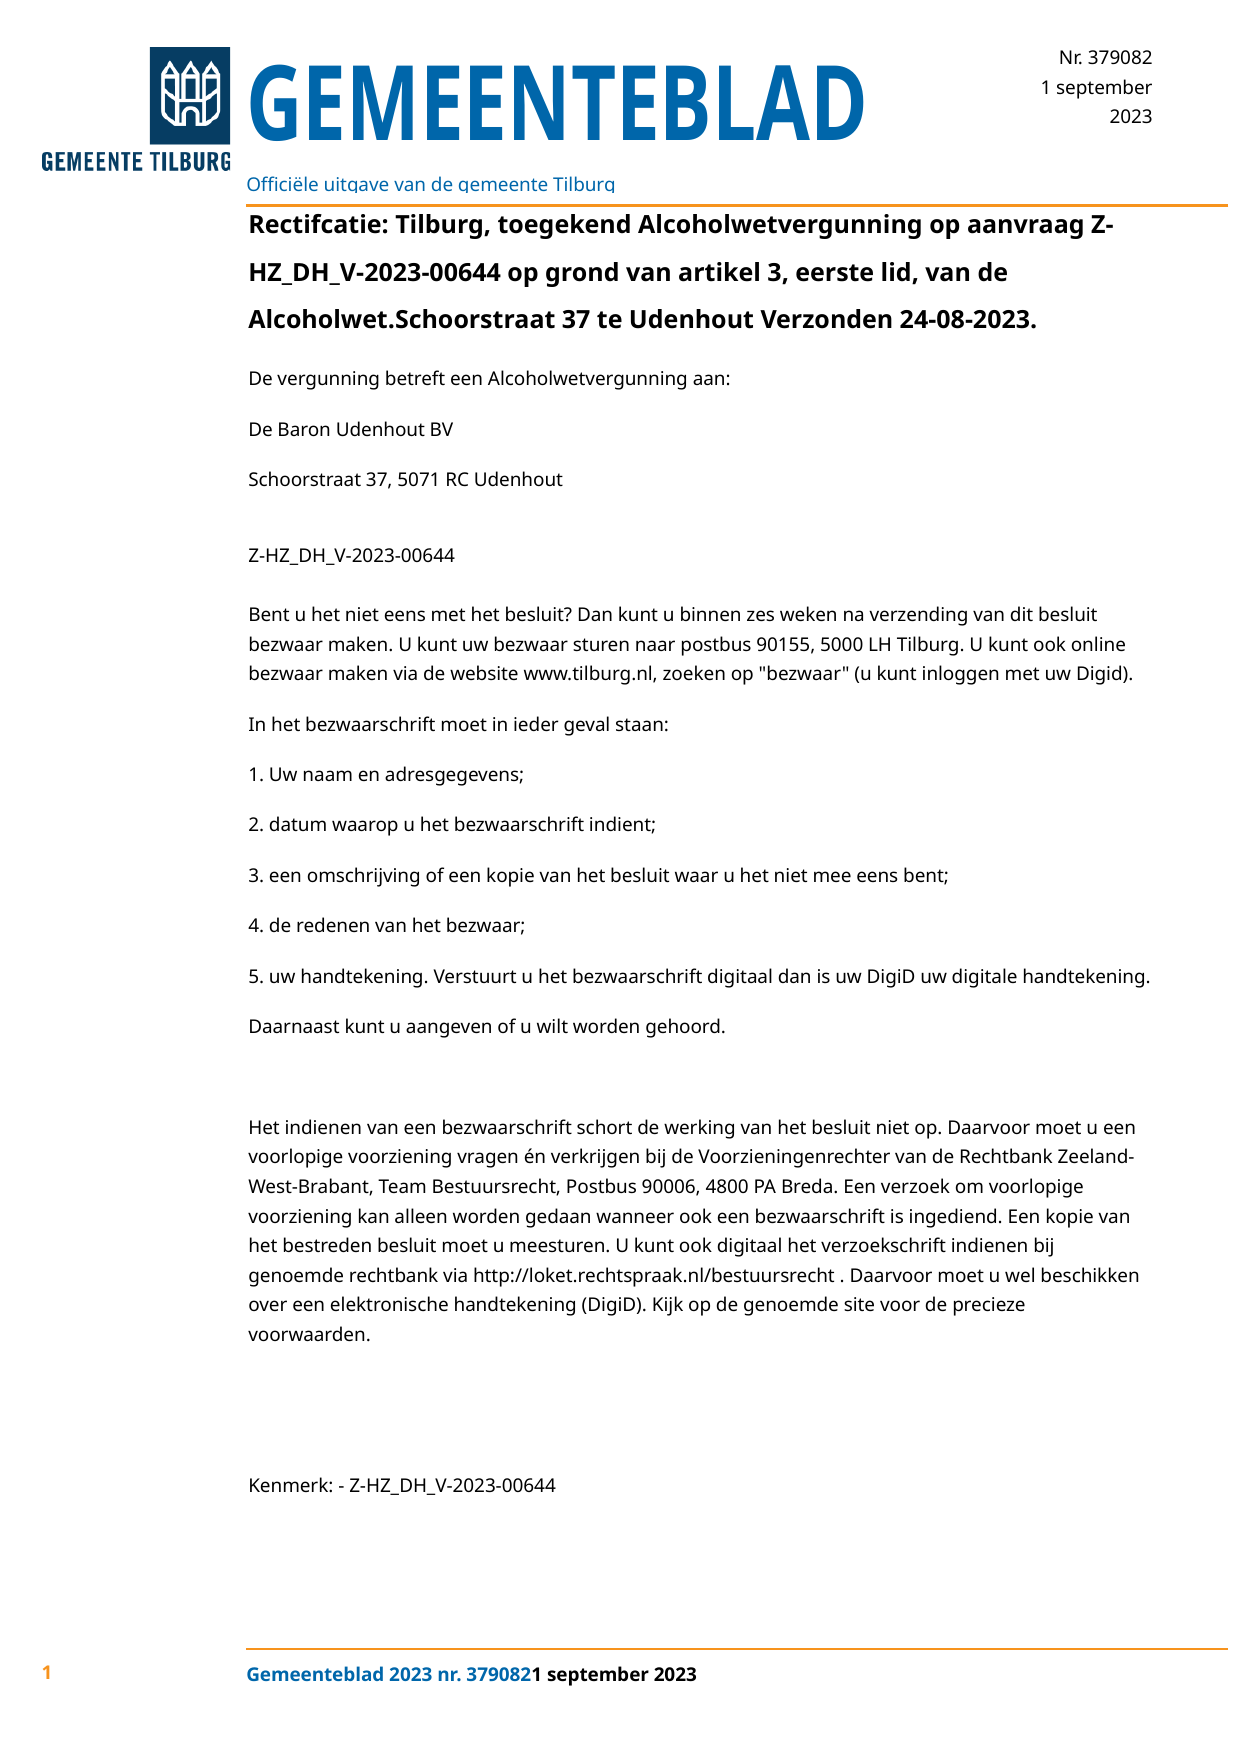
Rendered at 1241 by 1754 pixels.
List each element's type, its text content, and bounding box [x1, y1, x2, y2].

text 1. Uw naam en adresgegevens; [248, 761, 1152, 787]
table_cell Z-HZ_DH_V-2023-00644 [248, 543, 1152, 598]
text Bent u het niet eens met het besluit? Dan kunt u binnen zes weken na verzending van dit besluit bezwaar maken. U kunt uw bezwaar sturen naar postbus 90155, 5000 LH Tilburg. U kunt ook online bezwaar maken via de website www.tilburg.nl, zoeken op "bezwaar" (u kunt inloggen met uw Digid). [248, 601, 1152, 686]
text 4. de redenen van het bezwaar; [248, 912, 1152, 938]
text Schoorstraat 37, 5071 RC Udenhout [248, 466, 1152, 492]
text 5. uw handtekening. Verstuurt u het bezwaarschrift digitaal dan is uw DigiD uw digitale handtekening. [248, 963, 1152, 988]
text Kenmerk: - Z-HZ_DH_V-2023-00644 [248, 1472, 1152, 1498]
table_header [248, 517, 1152, 543]
text Het indienen van een bezwaarschrift schort de werking van het besluit niet op. Daarvoor moet u een voorlopige voorziening vragen én verkrijgen bij de Voorzieningenrechter van de Rechtbank Zeeland-West-Brabant, Team Bestuursrecht, Postbus 90006, 4800 PA Breda. Een verzoek om voorlopige voorziening kan alleen worden gedaan wanneer ook een bezwaarschrift is ingediend. Een kopie van het bestreden besluit moet u meesturen. U kunt ook digitaal het verzoekschrift indienen bij genoemde rechtbank via http://loket.rechtspraak.nl/bestuursrecht . Daarvoor moet u wel beschikken over een elektronische handtekening (DigiD). Kijk op de genoemde site voor de precieze voorwaarden. [248, 1114, 1152, 1347]
picture [41, 47, 231, 172]
text De Baron Udenhout BV [248, 416, 1152, 442]
text Rectifcatie: Tilburg, toegekend Alcoholwetvergunning op aanvraag Z-HZ_DH_V-2023-00644 op grond van artikel 3, eerste lid, van de Alcoholwet.Schoorstraat 37 te Udenhout Verzonden 24-08-2023. [248, 207, 1152, 336]
text 3. een omschrijving of een kopie van het besluit waar u het niet mee eens bent; [248, 862, 1152, 888]
text Daarnaast kunt u aangeven of u wilt worden gehoord. [248, 1013, 1152, 1039]
text De vergunning betreft een Alcoholwetvergunning aan: [248, 366, 1152, 391]
text 2. datum waarop u het bezwaarschrift indient; [248, 812, 1152, 837]
text In het bezwaarschrift moet in ieder geval staan: [248, 711, 1152, 736]
